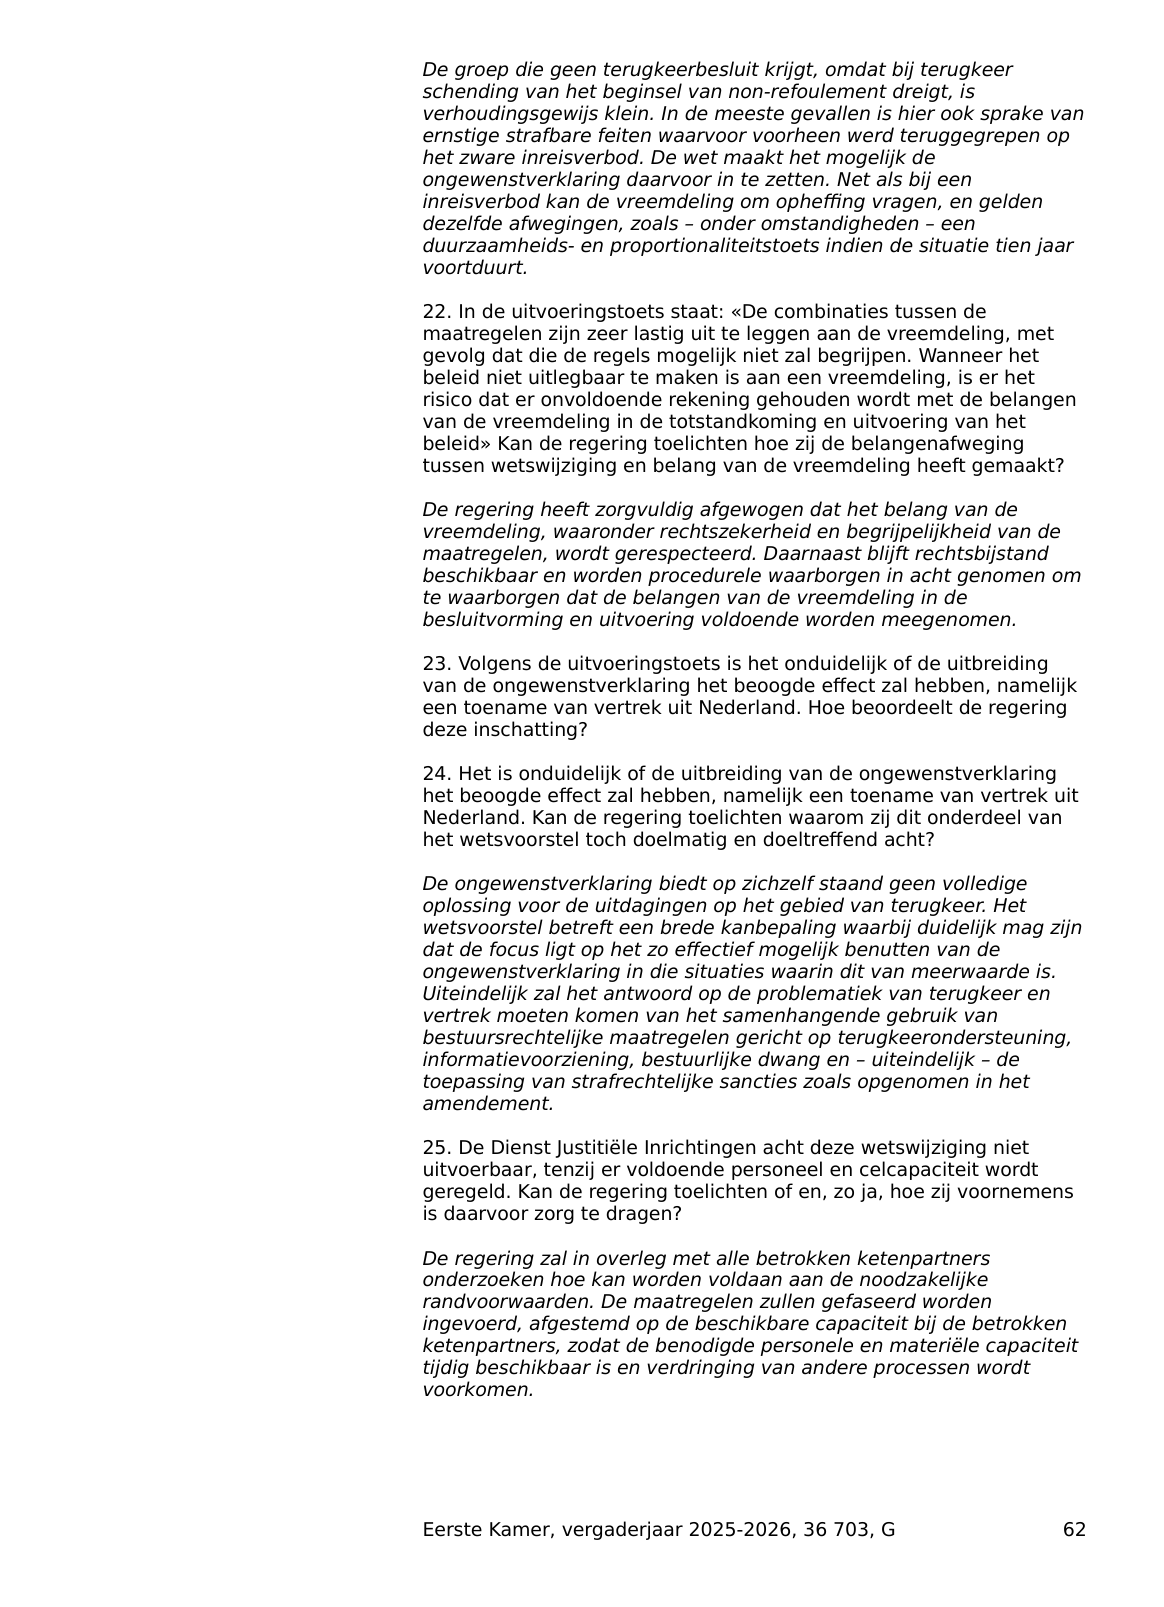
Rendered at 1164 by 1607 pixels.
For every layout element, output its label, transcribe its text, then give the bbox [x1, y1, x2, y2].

text 25. De Dienst Justitiële Inrichtingen acht deze wetswijziging niet uitvoerbaar, tenzij er voldoende personeel en celcapaciteit wordt geregeld. Kan de regering toelichten of en, zo ja, hoe zij voornemens is daarvoor zorg te dragen? [422, 1137, 1087, 1225]
text De regering zal in overleg met alle betrokken ketenpartners onderzoeken hoe kan worden voldaan aan de noodzakelijke randvoorwaarden. De maatregelen zullen gefaseerd worden ingevoerd, afgestemd op de beschikbare capaciteit bij de betrokken ketenpartners, zodat de benodigde personele en materiële capaciteit tijdig beschikbaar is en verdringing van andere processen wordt voorkomen. [422, 1247, 1087, 1401]
text De ongewenstverklaring biedt op zichzelf staand geen volledige oplossing voor de uitdagingen op het gebied van terugkeer. Het wetsvoorstel betreft een brede kanbepaling waarbij duidelijk mag zijn dat de focus ligt op het zo effectief mogelijk benutten van de ongewenstverklaring in die situaties waarin dit van meerwaarde is. Uiteindelijk zal het antwoord op de problematiek van terugkeer en vertrek moeten komen van het samenhangende gebruik van bestuursrechtelijke maatregelen gericht op terugkeerondersteuning, informatievoorziening, bestuurlijke dwang en – uiteindelijk – de toepassing van strafrechtelijke sancties zoals opgenomen in het amendement. [422, 873, 1087, 1115]
text De regering heeft zorgvuldig afgewogen dat het belang van de vreemdeling, waaronder rechtszekerheid en begrijpelijkheid van de maatregelen, wordt gerespecteerd. Daarnaast blijft rechtsbijstand beschikbaar en worden procedurele waarborgen in acht genomen om te waarborgen dat de belangen van de vreemdeling in de besluitvorming en uitvoering voldoende worden meegenomen. [422, 499, 1087, 631]
text De groep die geen terugkeerbesluit krijgt, omdat bij terugkeer schending van het beginsel van non-refoulement dreigt, is verhoudingsgewijs klein. In de meeste gevallen is hier ook sprake van ernstige strafbare feiten waarvoor voorheen werd teruggegrepen op het zware inreisverbod. De wet maakt het mogelijk de ongewenstverklaring daarvoor in te zetten. Net als bij een inreisverbod kan de vreemdeling om opheffing vragen, en gelden dezelfde afwegingen, zoals – onder omstandigheden – een duurzaamheids- en proportionaliteitstoets indien de situatie tien jaar voortduurt. [422, 59, 1087, 279]
text 23. Volgens de uitvoeringstoets is het onduidelijk of de uitbreiding van de ongewenstverklaring het beoogde effect zal hebben, namelijk een toename van vertrek uit Nederland. Hoe beoordeelt de regering deze inschatting? [422, 653, 1087, 741]
text 22. In de uitvoeringstoets staat: «De combinaties tussen de maatregelen zijn zeer lastig uit te leggen aan de vreemdeling, met gevolg dat die de regels mogelijk niet zal begrijpen. Wanneer het beleid niet uitlegbaar te maken is aan een vreemdeling, is er het risico dat er onvoldoende rekening gehouden wordt met de belangen van de vreemdeling in de totstandkoming en uitvoering van het beleid» Kan de regering toelichten hoe zij de belangenafweging tussen wetswijziging en belang van de vreemdeling heeft gemaakt? [422, 301, 1087, 477]
text 24. Het is onduidelijk of de uitbreiding van de ongewenstverklaring het beoogde effect zal hebben, namelijk een toename van vertrek uit Nederland. Kan de regering toelichten waarom zij dit onderdeel van het wetsvoorstel toch doelmatig en doeltreffend acht? [422, 763, 1087, 851]
